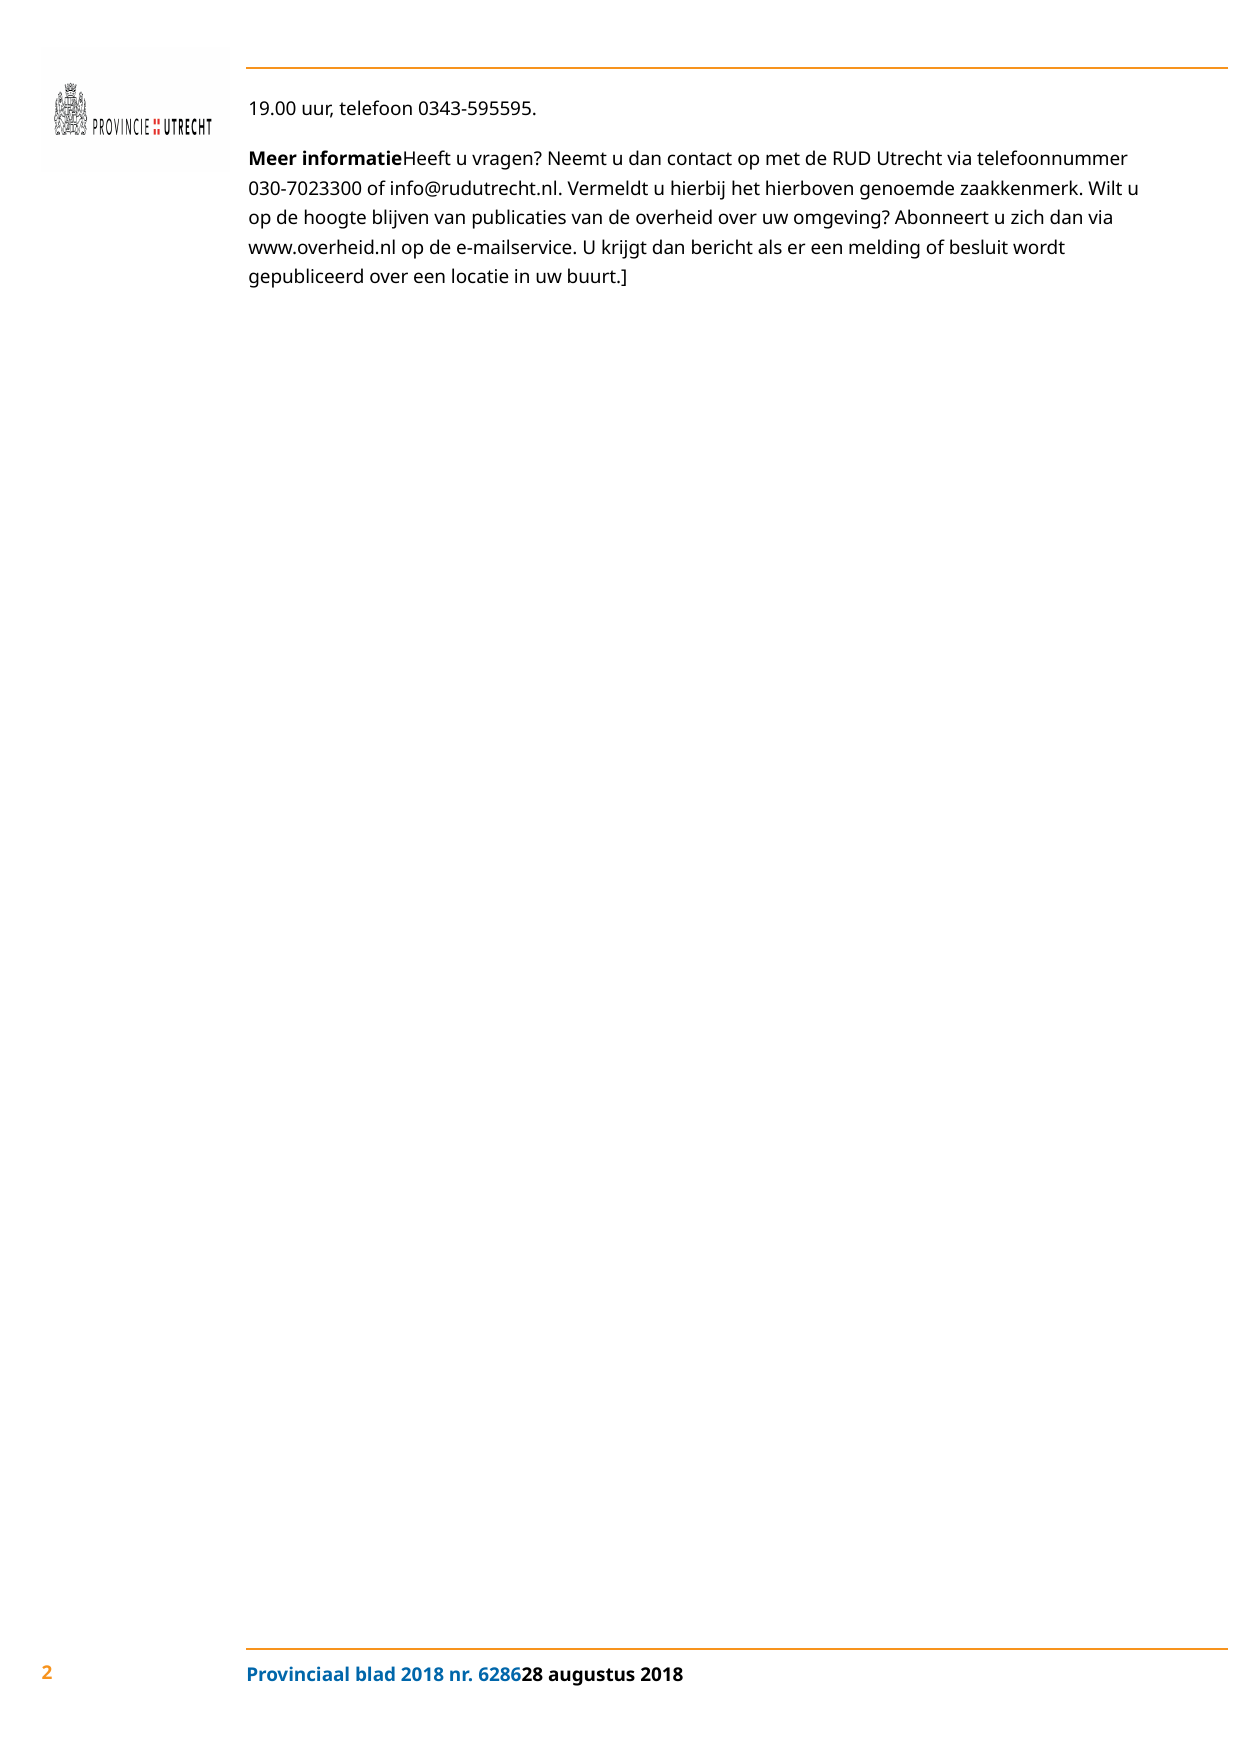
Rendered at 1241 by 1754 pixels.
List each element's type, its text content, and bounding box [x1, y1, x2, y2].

text 19.00 uur, telefoon 0343-595595. [248, 95, 1152, 121]
text Meer informatieHeeft u vragen? Neemt u dan contact op met de RUD Utrecht via telefoonnummer 030-7023300 of info@rudutrecht.nl. Vermeldt u hierbij het hierboven genoemde zaakkenmerk. Wilt u op de hoogte blijven van publicaties van de overheid over uw omgeving? Abonneert u zich dan via www.overheid.nl op de e-mailservice. U krijgt dan bericht als er een melding of besluit wordt gepubliceerd over een locatie in uw buurt.] [248, 145, 1152, 289]
picture [41, 47, 231, 172]
